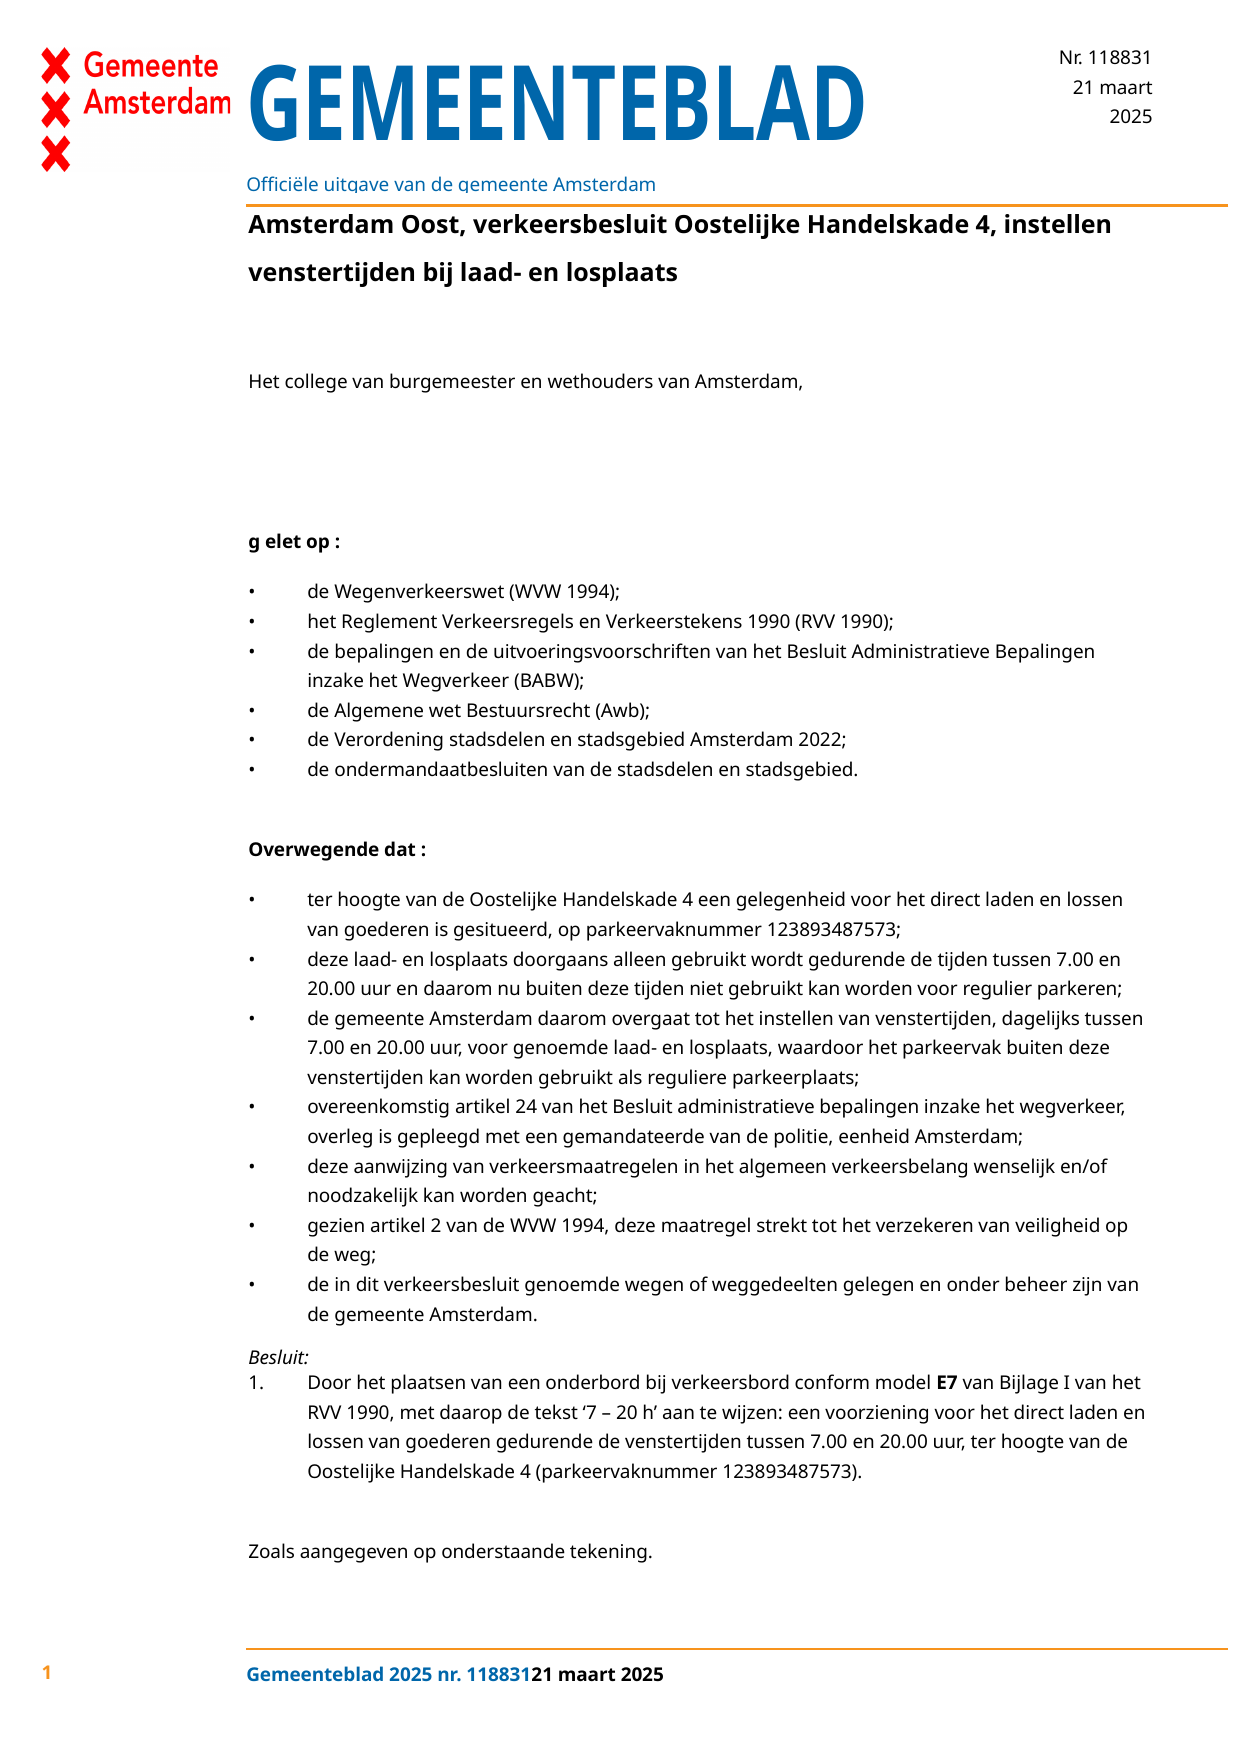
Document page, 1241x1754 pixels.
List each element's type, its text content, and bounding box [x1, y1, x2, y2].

text Overwegende dat : [248, 836, 1152, 862]
text Amsterdam Oost, verkeersbesluit Oostelijke Handelskade 4, instellen venstertijden bij laad- en losplaats [248, 207, 1152, 288]
list de Verordening stadsdelen en stadsgebied Amsterdam 2022; [248, 727, 1152, 752]
list het Reglement Verkeersregels en Verkeerstekens 1990 (RVV 1990); [248, 608, 1152, 634]
list de Wegenverkeerswet (WVW 1994); [248, 579, 1152, 604]
list de bepalingen en de uitvoeringsvoorschriften van het Besluit Administratieve Bepalingen inzake het Wegverkeer (BABW); [248, 638, 1152, 693]
list overeenkomstig artikel 24 van het Besluit administratieve bepalingen inzake het wegverkeer, overleg is gepleegd met een gemandateerde van de politie, eenheid Amsterdam; [248, 1094, 1152, 1149]
text Besluit: [248, 1344, 1152, 1369]
list deze laad- en losplaats doorgaans alleen gebruikt wordt gedurende de tijden tussen 7.00 en 20.00 uur en daarom nu buiten deze tijden niet gebruikt kan worden voor regulier parkeren; [248, 946, 1152, 1001]
picture [41, 47, 231, 172]
list de Algemene wet Bestuursrecht (Awb); [248, 697, 1152, 723]
list de ondermandaatbesluiten van de stadsdelen en stadsgebied. [248, 756, 1152, 782]
list deze aanwijzing van verkeersmaatregelen in het algemeen verkeersbelang wenselijk en/of noodzakelijk kan worden geacht; [248, 1153, 1152, 1208]
list Door het plaatsen van een onderbord bij verkeersbord conform model E7 van Bijlage I van het RVV 1990, met daarop de tekst ‘7 – 20 h’ aan te wijzen: een voorziening voor het direct laden en lossen van goederen gedurende de venstertijden tussen 7.00 en 20.00 uur, ter hoogte van de Oostelijke Handelskade 4 (parkeervaknummer 123893487573). [248, 1369, 1152, 1484]
list gezien artikel 2 van de WVW 1994, deze maatregel strekt tot het verzekeren van veiligheid op de weg; [248, 1212, 1152, 1267]
text Zoals aangegeven op onderstaande tekening. [248, 1538, 1152, 1564]
text g elet op : [248, 528, 1152, 554]
list de gemeente Amsterdam daarom overgaat tot het instellen van venstertijden, dagelijks tussen 7.00 en 20.00 uur, voor genoemde laad- en losplaats, waardoor het parkeervak buiten deze venstertijden kan worden gebruikt als reguliere parkeerplaats; [248, 1005, 1152, 1090]
list de in dit verkeersbesluit genoemde wegen of weggedeelten gelegen en onder beheer zijn van de gemeente Amsterdam. [248, 1271, 1152, 1326]
text Het college van burgemeester en wethouders van Amsterdam, [248, 368, 1152, 394]
list ter hoogte van de Oostelijke Handelskade 4 een gelegenheid voor het direct laden en lossen van goederen is gesitueerd, op parkeervaknummer 123893487573; [248, 887, 1152, 942]
